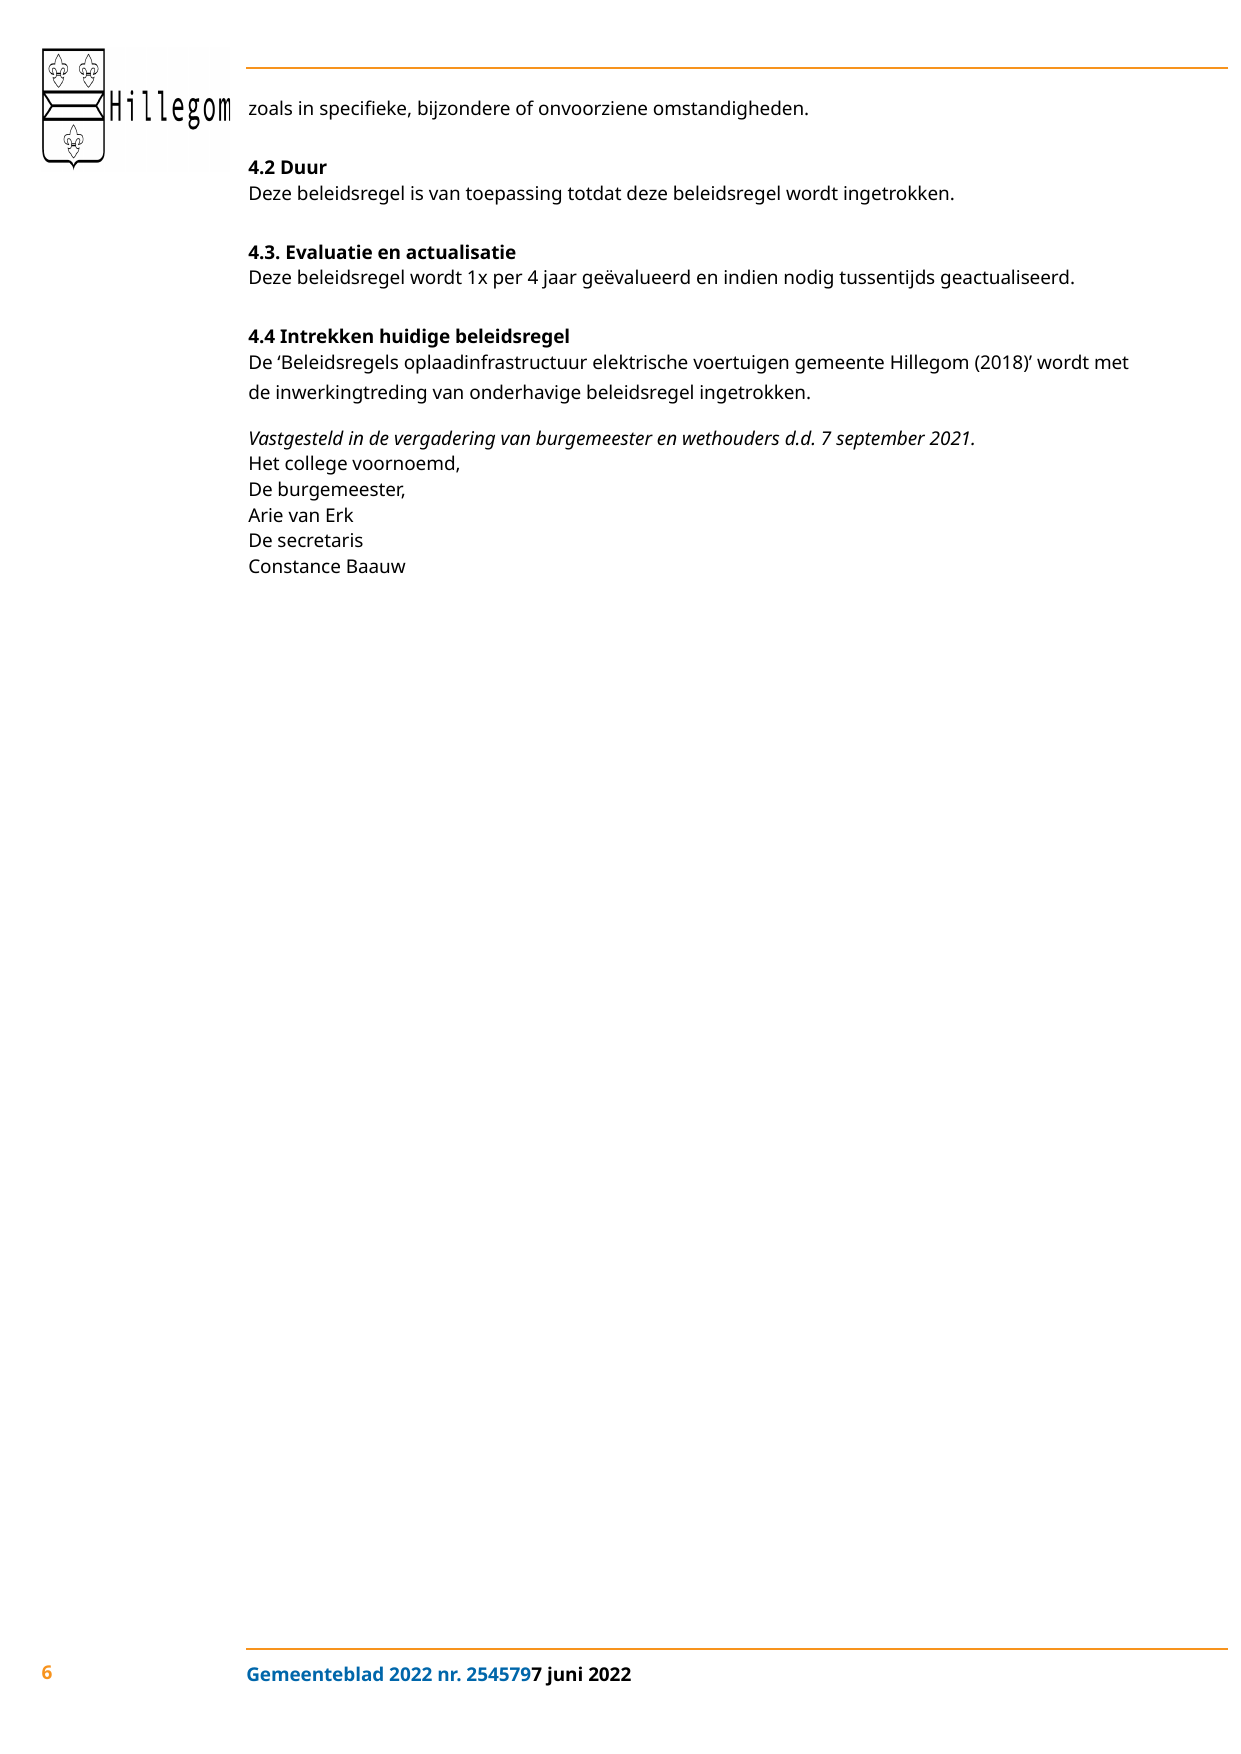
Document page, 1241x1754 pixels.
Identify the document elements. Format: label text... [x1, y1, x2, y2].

text 4.4 Intrekken huidige beleidsregel [248, 324, 1152, 349]
picture [41, 47, 231, 172]
text Deze beleidsregel wordt 1x per 4 jaar geëvalueerd en indien nodig tussentijds geactualiseerd. [248, 264, 1152, 290]
text zoals in specifieke, bijzondere of onvoorziene omstandigheden. [248, 95, 1152, 121]
text Deze beleidsregel is van toepassing totdat deze beleidsregel wordt ingetrokken. [248, 180, 1152, 205]
text 4.3. Evaluatie en actualisatie [248, 239, 1152, 264]
text 4.2 Duur [248, 154, 1152, 180]
text De ‘Beleidsregels oplaadinfrastructuur elektrische voertuigen gemeente Hillegom (2018)’ wordt met de inwerkingtreding van onderhavige beleidsregel ingetrokken. [248, 349, 1152, 405]
text Vastgesteld in de vergadering van burgemeester en wethouders d.d. 7 september 2021. [248, 425, 1152, 450]
text De secretaris [248, 528, 1152, 553]
text Arie van Erk [248, 502, 1152, 528]
text Het college voornoemd, [248, 450, 1152, 476]
text De burgemeester, [248, 476, 1152, 502]
text Constance Baauw [248, 553, 1152, 579]
